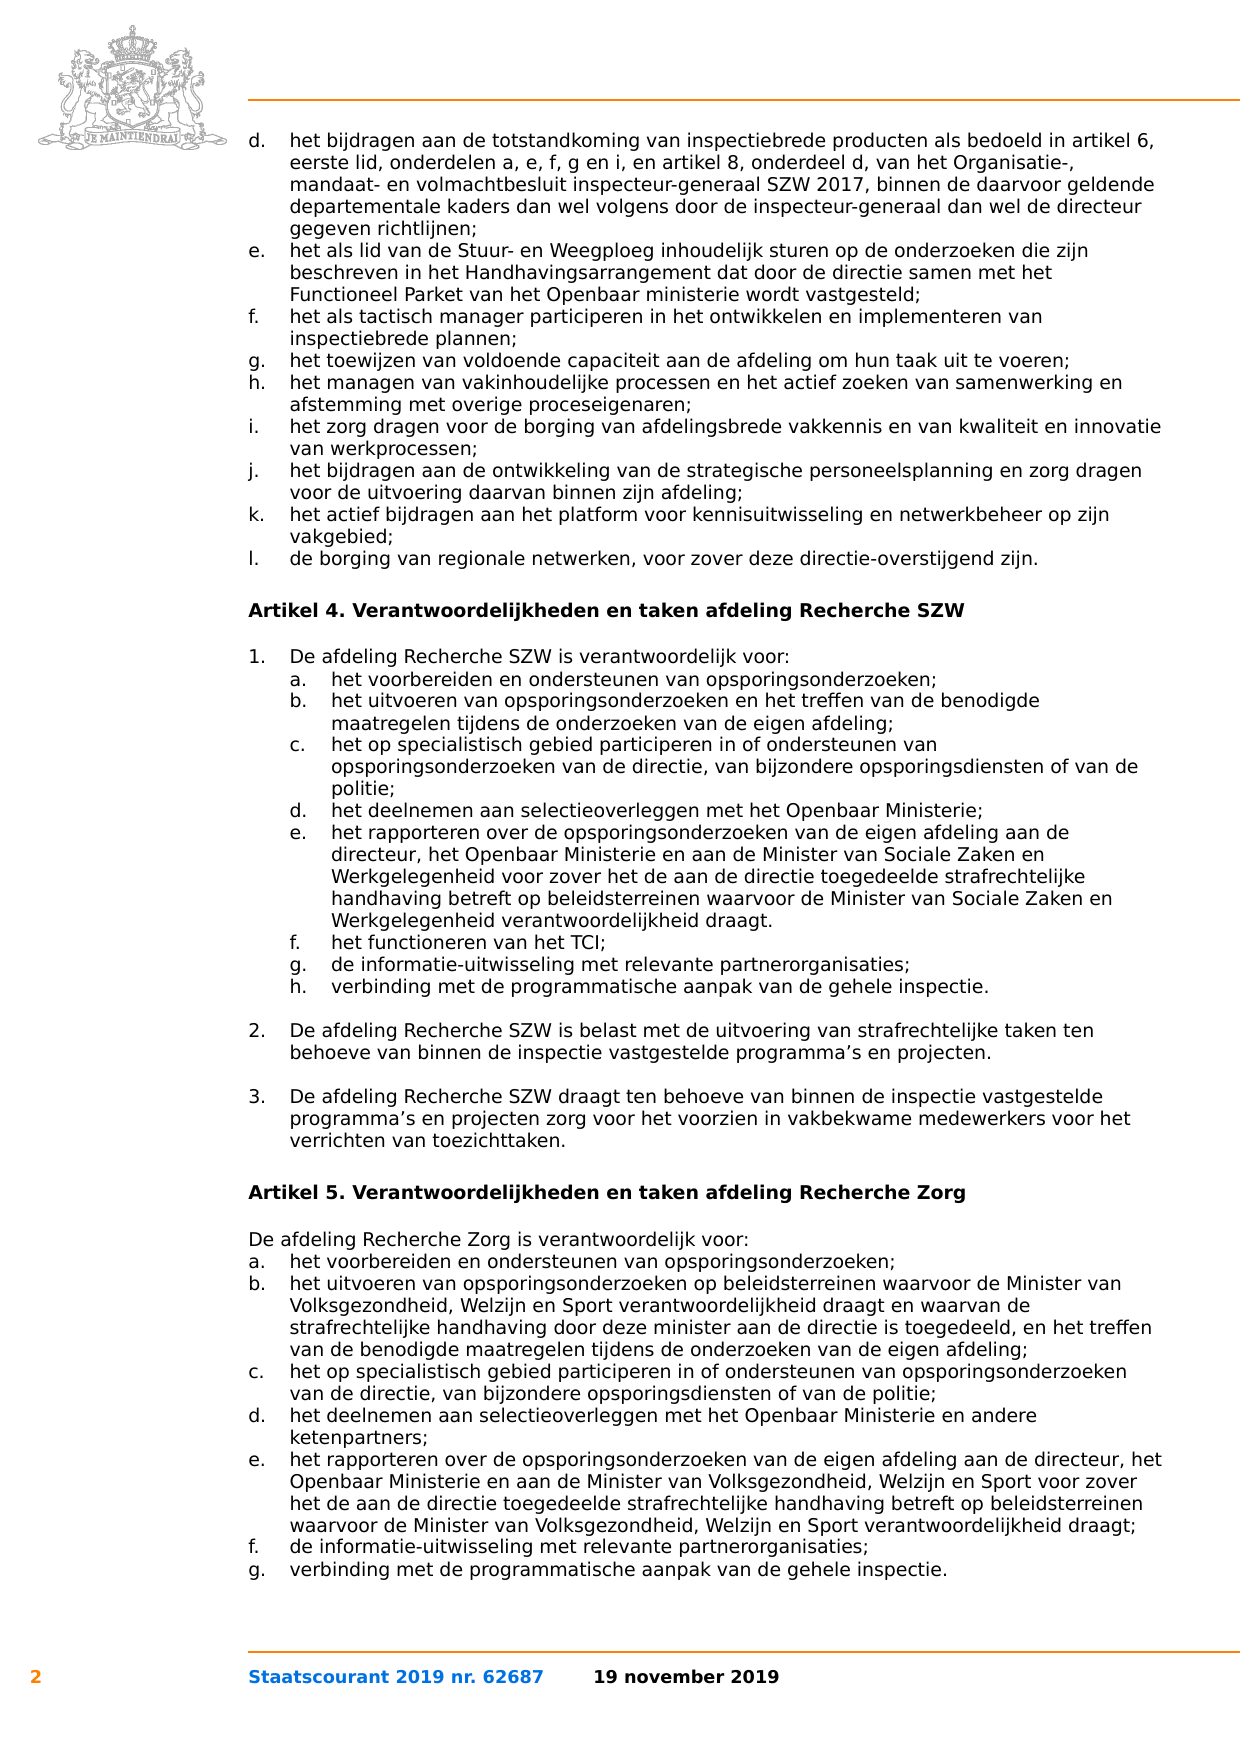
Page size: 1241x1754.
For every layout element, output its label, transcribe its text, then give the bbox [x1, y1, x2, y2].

text d. het bijdragen aan de totstandkoming van inspectiebrede producten als bedoeld in artikel 6, eerste lid, onderdelen a, e, f, g en i, en artikel 8, onderdeel d, van het Organisatie-, mandaat- en volmachtbesluit inspecteur-generaal SZW 2017, binnen de daarvoor geldende departementale kaders dan wel volgens door de inspecteur-generaal dan wel de directeur gegeven richtlijnen; [248, 130, 1163, 240]
text f. het functioneren van het TCI; [289, 932, 1163, 954]
text c. het op specialistisch gebied participeren in of ondersteunen van opsporingsonderzoeken van de directie, van bijzondere opsporingsdiensten of van de politie; [289, 734, 1163, 800]
text c. het op specialistisch gebied participeren in of ondersteunen van opsporingsonderzoeken van de directie, van bijzondere opsporingsdiensten of van de politie; [248, 1361, 1163, 1404]
text g. verbinding met de programmatische aanpak van de gehele inspectie. [248, 1558, 1163, 1580]
text a. het voorbereiden en ondersteunen van opsporingsonderzoeken; [289, 668, 1163, 690]
text j. het bijdragen aan de ontwikkeling van de strategische personeelsplanning en zorg dragen voor de uitvoering daarvan binnen zijn afdeling; [248, 459, 1163, 503]
text 1. De afdeling Recherche SZW is verantwoordelijk voor: [248, 646, 1163, 668]
text b. het uitvoeren van opsporingsonderzoeken en het treffen van de benodigde maatregelen tijdens de onderzoeken van de eigen afdeling; [289, 690, 1163, 734]
text f. de informatie-uitwisseling met relevante partnerorganisaties; [248, 1536, 1163, 1558]
text e. het als lid van de Stuur- en Weegploeg inhoudelijk sturen op de onderzoeken die zijn beschreven in het Handhavingsarrangement dat door de directie samen met het Functioneel Parket van het Openbaar ministerie wordt vastgesteld; [248, 240, 1163, 306]
text a. het voorbereiden en ondersteunen van opsporingsonderzoeken; [248, 1251, 1163, 1273]
text d. het deelnemen aan selectieoverleggen met het Openbaar Ministerie; [289, 800, 1163, 822]
text b. het uitvoeren van opsporingsonderzoeken op beleidsterreinen waarvoor de Minister van Volksgezondheid, Welzijn en Sport verantwoordelijkheid draagt en waarvan de strafrechtelijke handhaving door deze minister aan de directie is toegedeeld, en het treffen van de benodigde maatregelen tijdens de onderzoeken van de eigen afdeling; [248, 1273, 1163, 1361]
subtitle Artikel 5. Verantwoordelijkheden en taken afdeling Recherche Zorg [248, 1182, 1163, 1204]
text k. het actief bijdragen aan het platform voor kennisuitwisseling en netwerkbeheer op zijn vakgebied; [248, 503, 1163, 547]
text d. het deelnemen aan selectieoverleggen met het Openbaar Ministerie en andere ketenpartners; [248, 1404, 1163, 1448]
text e. het rapporteren over de opsporingsonderzoeken van de eigen afdeling aan de directeur, het Openbaar Ministerie en aan de Minister van Volksgezondheid, Welzijn en Sport voor zover het de aan de directie toegedeelde strafrechtelijke handhaving betreft op beleidsterreinen waarvoor de Minister van Volksgezondheid, Welzijn en Sport verantwoordelijkheid draagt; [248, 1448, 1163, 1536]
text 3. De afdeling Recherche SZW draagt ten behoeve van binnen de inspectie vastgestelde programma’s en projecten zorg voor het voorzien in vakbekwame medewerkers voor het verrichten van toezichttaken. [248, 1086, 1163, 1152]
text i. het zorg dragen voor de borging van afdelingsbrede vakkennis en van kwaliteit en innovatie van werkprocessen; [248, 416, 1163, 459]
text 2. De afdeling Recherche SZW is belast met de uitvoering van strafrechtelijke taken ten behoeve van binnen de inspectie vastgestelde programma’s en projecten. [248, 1020, 1163, 1064]
text g. het toewijzen van voldoende capaciteit aan de afdeling om hun taak uit te voeren; [248, 350, 1163, 372]
text g. de informatie-uitwisseling met relevante partnerorganisaties; [289, 954, 1163, 976]
text h. verbinding met de programmatische aanpak van de gehele inspectie. [289, 976, 1163, 998]
text h. het managen van vakinhoudelijke processen en het actief zoeken van samenwerking en afstemming met overige proceseigenaren; [248, 372, 1163, 416]
text l. de borging van regionale netwerken, voor zover deze directie-overstijgend zijn. [248, 547, 1163, 569]
text De afdeling Recherche Zorg is verantwoordelijk voor: [248, 1229, 1163, 1251]
text e. het rapporteren over de opsporingsonderzoeken van de eigen afdeling aan de directeur, het Openbaar Ministerie en aan de Minister van Sociale Zaken en Werkgelegenheid voor zover het de aan de directie toegedeelde strafrechtelijke handhaving betreft op beleidsterreinen waarvoor de Minister van Sociale Zaken en Werkgelegenheid verantwoordelijkheid draagt. [289, 822, 1163, 932]
subtitle Artikel 4. Verantwoordelijkheden en taken afdeling Recherche SZW [248, 599, 1163, 621]
text f. het als tactisch manager participeren in het ontwikkelen en implementeren van inspectiebrede plannen; [248, 306, 1163, 350]
picture [38, 25, 227, 150]
